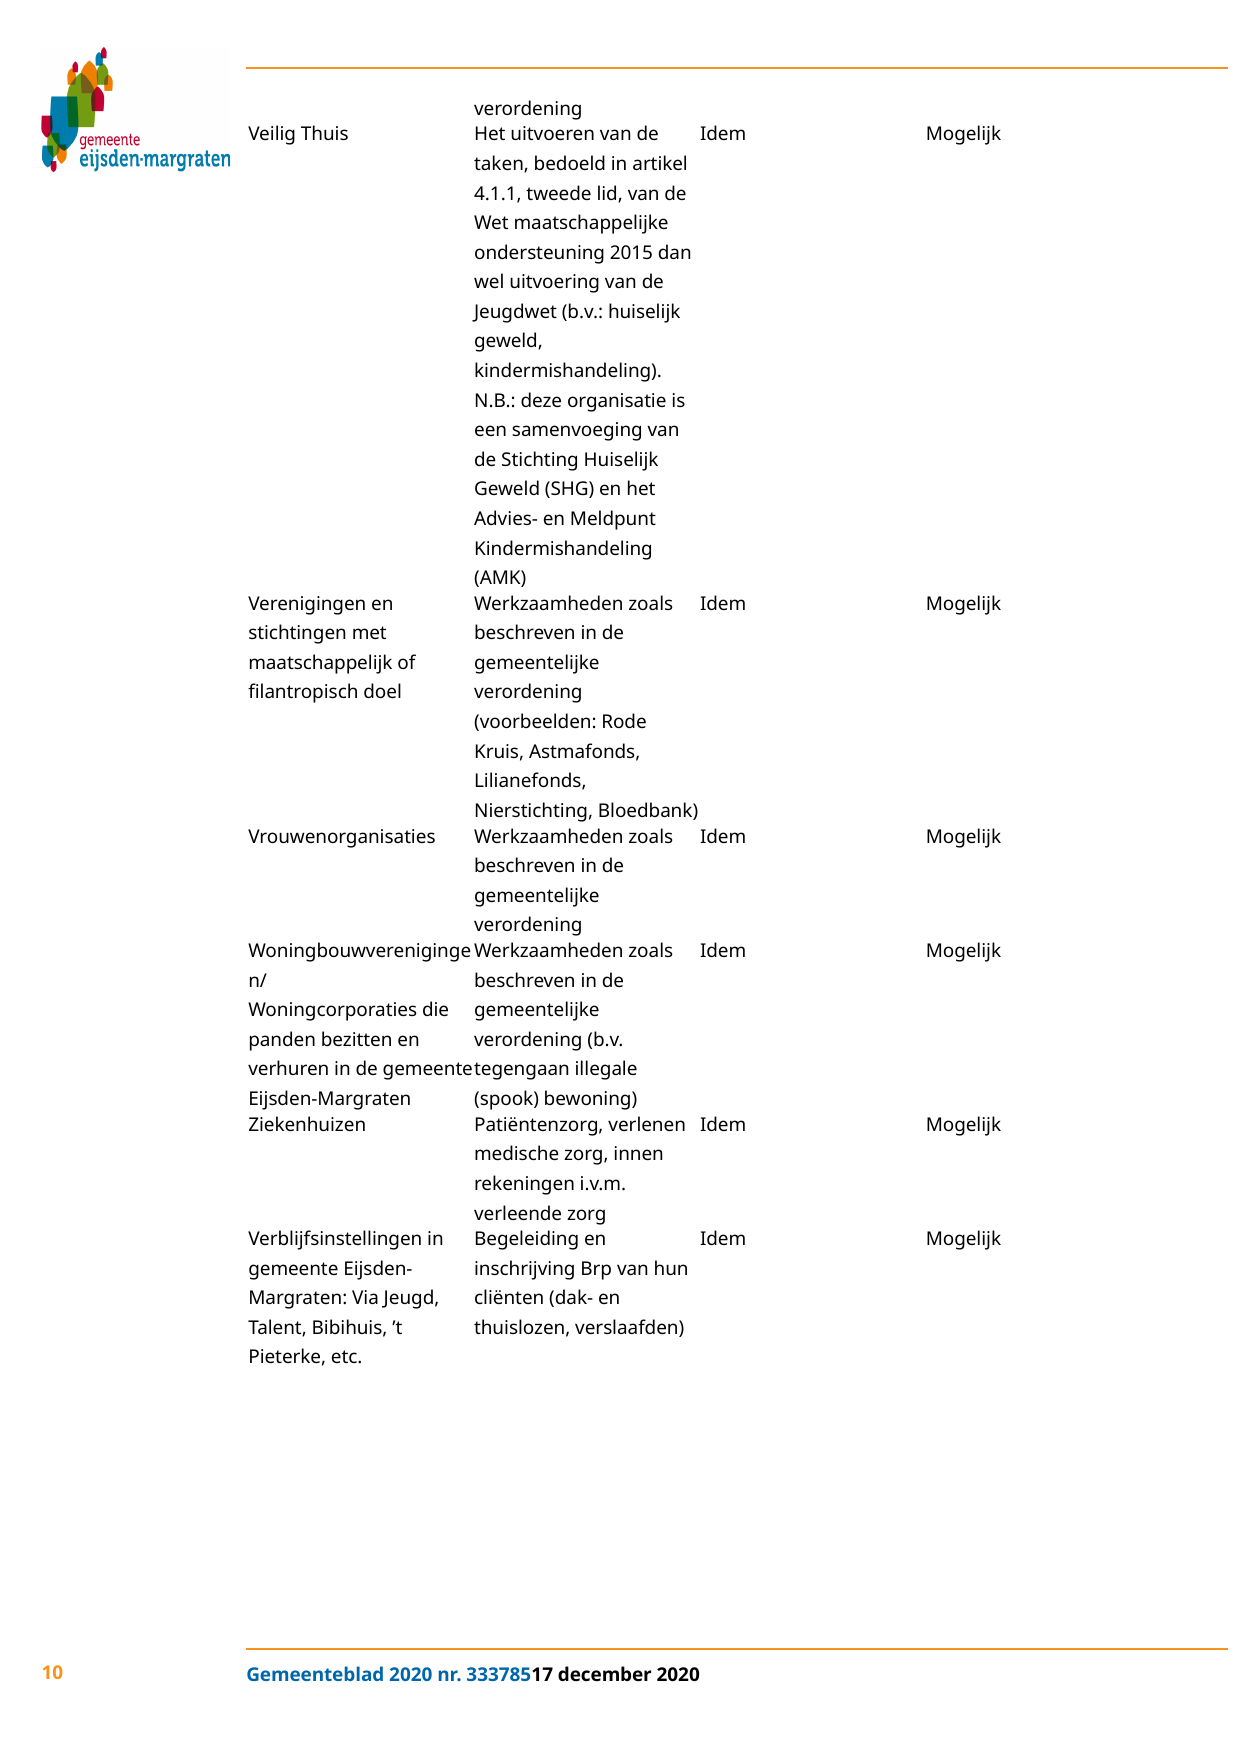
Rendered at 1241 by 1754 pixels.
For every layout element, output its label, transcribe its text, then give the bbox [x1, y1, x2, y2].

table_cell Mogelijk [926, 121, 1152, 590]
table_cell Idem [700, 590, 926, 823]
table_cell Idem [700, 937, 926, 1111]
picture [41, 47, 231, 172]
table_cell Werkzaamheden zoals beschreven in de gemeentelijke verordening (b.v. tegengaan illegale (spook) bewoning) [474, 937, 700, 1111]
table_cell Idem [700, 1111, 926, 1225]
table_cell Mogelijk [926, 1111, 1152, 1225]
table_cell Veilig Thuis [248, 121, 474, 590]
table_cell Idem [700, 1225, 926, 1369]
table_cell Vrouwenorganisaties [248, 823, 474, 937]
table_cell [926, 95, 1152, 121]
table_cell Werkzaamheden zoals beschreven in de gemeentelijke verordening (voorbeelden: Rode Kruis, Astmafonds, Lilianefonds, Nierstichting, Bloedbank) [474, 590, 700, 823]
table_cell Mogelijk [926, 590, 1152, 823]
table_cell Idem [700, 823, 926, 937]
table_cell Ziekenhuizen [248, 1111, 474, 1225]
table_cell Begeleiding en inschrijving Brp van hun cliënten (dak- en thuislozen, verslaafden) [474, 1225, 700, 1369]
table_cell [248, 95, 474, 121]
table_cell Verblijfsinstellingen in gemeente Eijsden-Margraten: Via Jeugd, Talent, Bibihuis, ’t Pieterke, etc. [248, 1225, 474, 1369]
table_cell Het uitvoeren van de taken, bedoeld in artikel 4.1.1, tweede lid, van de Wet maatschappelijke ondersteuning 2015 dan wel uitvoering van de Jeugdwet (b.v.: huiselijk geweld, kindermishandeling). N.B.: deze organisatie is een samenvoeging van de Stichting Huiselijk Geweld (SHG) en het Advies- en Meldpunt Kindermishandeling (AMK) [474, 121, 700, 590]
table_cell Idem [700, 121, 926, 590]
table_cell [700, 95, 926, 121]
table_cell Mogelijk [926, 937, 1152, 1111]
table_cell Woningbouwverenigingen/ Woningcorporaties die panden bezitten en verhuren in de gemeente Eijsden-Margraten [248, 937, 474, 1111]
table_cell Verenigingen en stichtingen met maatschappelijk of filantropisch doel [248, 590, 474, 823]
table_cell Mogelijk [926, 1225, 1152, 1369]
table_cell Mogelijk [926, 823, 1152, 937]
table_cell Werkzaamheden zoals beschreven in de gemeentelijke verordening [474, 823, 700, 937]
table_cell verordening [474, 95, 700, 121]
table_cell Patiëntenzorg, verlenen medische zorg, innen rekeningen i.v.m. verleende zorg [474, 1111, 700, 1225]
